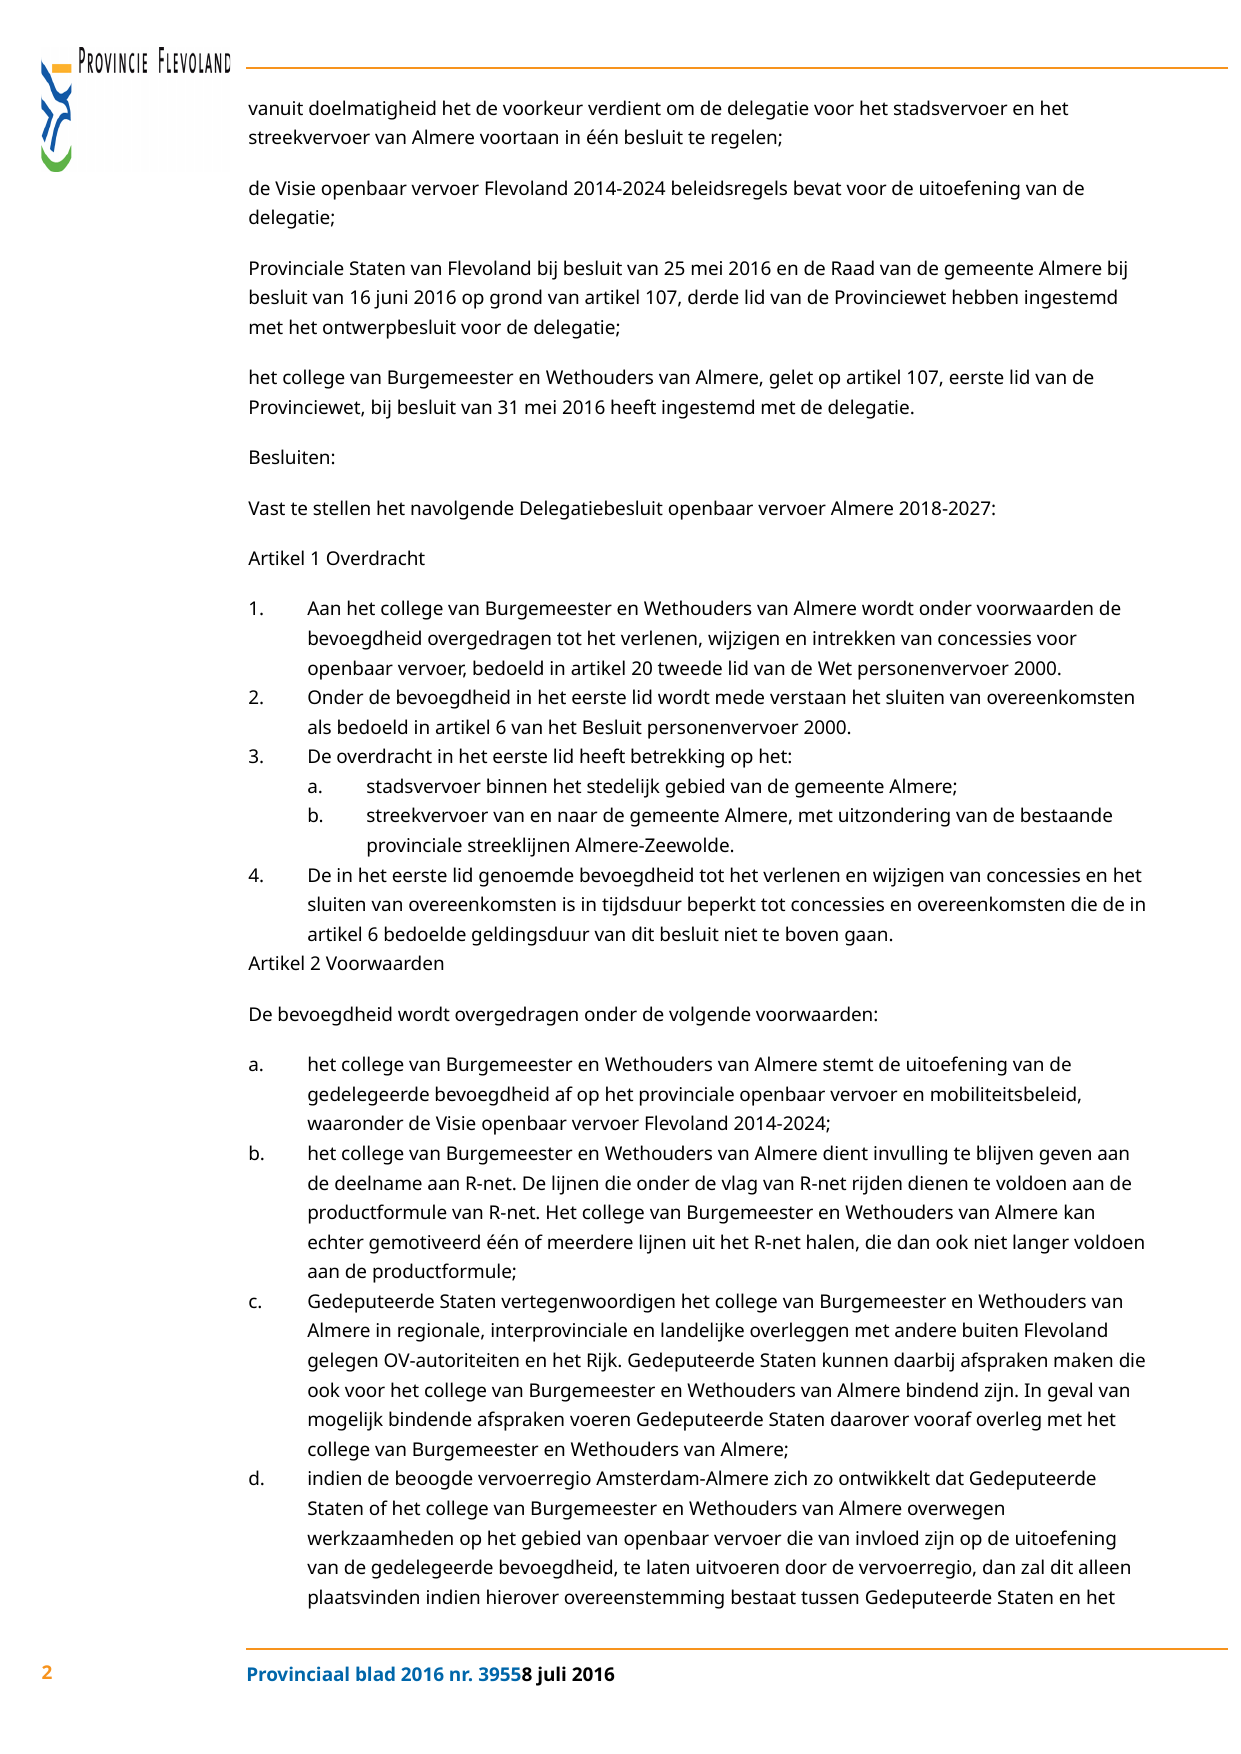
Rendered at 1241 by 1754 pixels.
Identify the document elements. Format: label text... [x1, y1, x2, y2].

list het college van Burgemeester en Wethouders van Almere dient invulling te blijven geven aan de deelname aan R-net. De lijnen die onder de vlag van R-net rijden dienen te voldoen aan de productformule van R-net. Het college van Burgemeester en Wethouders van Almere kan echter gemotiveerd één of meerdere lijnen uit het R-net halen, die dan ook niet langer voldoen aan de productformule; [248, 1140, 1152, 1284]
text Artikel 1 Overdracht [248, 545, 1152, 571]
list Aan het college van Burgemeester en Wethouders van Almere wordt onder voorwaarden de bevoegdheid overgedragen tot het verlenen, wijzigen en intrekken van concessies voor openbaar vervoer, bedoeld in artikel 20 tweede lid van de Wet personenvervoer 2000. [248, 596, 1152, 681]
text het college van Burgemeester en Wethouders van Almere, gelet op artikel 107, eerste lid van de Provinciewet, bij besluit van 31 mei 2016 heeft ingestemd met de delegatie. [248, 364, 1152, 420]
list Onder de bevoegdheid in het eerste lid wordt mede verstaan het sluiten van overeenkomsten als bedoeld in artikel 6 van het Besluit personenvervoer 2000. [248, 684, 1152, 740]
list De overdracht in het eerste lid heeft betrekking op het: [248, 743, 1152, 769]
list Gedeputeerde Staten vertegenwoordigen het college van Burgemeester en Wethouders van Almere in regionale, interprovinciale en landelijke overleggen met andere buiten Flevoland gelegen OV-autoriteiten en het Rijk. Gedeputeerde Staten kunnen daarbij afspraken maken die ook voor het college van Burgemeester en Wethouders van Almere bindend zijn. In geval van mogelijk bindende afspraken voeren Gedeputeerde Staten daarover vooraf overleg met het college van Burgemeester en Wethouders van Almere; [248, 1288, 1152, 1462]
text De bevoegdheid wordt overgedragen onder de volgende voorwaarden: [248, 1001, 1152, 1027]
text Besluiten: [248, 444, 1152, 470]
list het college van Burgemeester en Wethouders van Almere stemt de uitoefening van de gedelegeerde bevoegdheid af op het provinciale openbaar vervoer en mobiliteitsbeleid, waaronder de Visie openbaar vervoer Flevoland 2014-2024; [248, 1051, 1152, 1136]
text Artikel 2 Voorwaarden [248, 951, 1152, 976]
list streekvervoer van en naar de gemeente Almere, met uitzondering van de bestaande provinciale streeklijnen Almere-Zeewolde. [307, 803, 1152, 858]
list indien de beoogde vervoerregio Amsterdam-Almere zich zo ontwikkelt dat Gedeputeerde Staten of het college van Burgemeester en Wethouders van Almere overwegen werkzaamheden op het gebied van openbaar vervoer die van invloed zijn op de uitoefening van de gedelegeerde bevoegdheid, te laten uitvoeren door de vervoerregio, dan zal dit alleen plaatsvinden indien hierover overeenstemming bestaat tussen Gedeputeerde Staten en het [248, 1466, 1152, 1610]
list De in het eerste lid genoemde bevoegdheid tot het verlenen en wijzigen van concessies en het sluiten van overeenkomsten is in tijdsduur beperkt tot concessies en overeenkomsten die de in artikel 6 bedoelde geldingsduur van dit besluit niet te boven gaan. [248, 862, 1152, 947]
list stadsvervoer binnen het stedelijk gebied van de gemeente Almere; [307, 773, 1152, 799]
text de Visie openbaar vervoer Flevoland 2014-2024 beleidsregels bevat voor de uitoefening van de delegatie; [248, 175, 1152, 230]
text Vast te stellen het navolgende Delegatiebesluit openbaar vervoer Almere 2018-2027: [248, 495, 1152, 521]
text vanuit doelmatigheid het de voorkeur verdient om de delegatie voor het stadsvervoer en het streekvervoer van Almere voortaan in één besluit te regelen; [248, 95, 1152, 150]
picture [41, 47, 231, 172]
text Provinciale Staten van Flevoland bij besluit van 25 mei 2016 en de Raad van de gemeente Almere bij besluit van 16 juni 2016 op grond van artikel 107, derde lid van de Provinciewet hebben ingestemd met het ontwerpbesluit voor de delegatie; [248, 255, 1152, 340]
